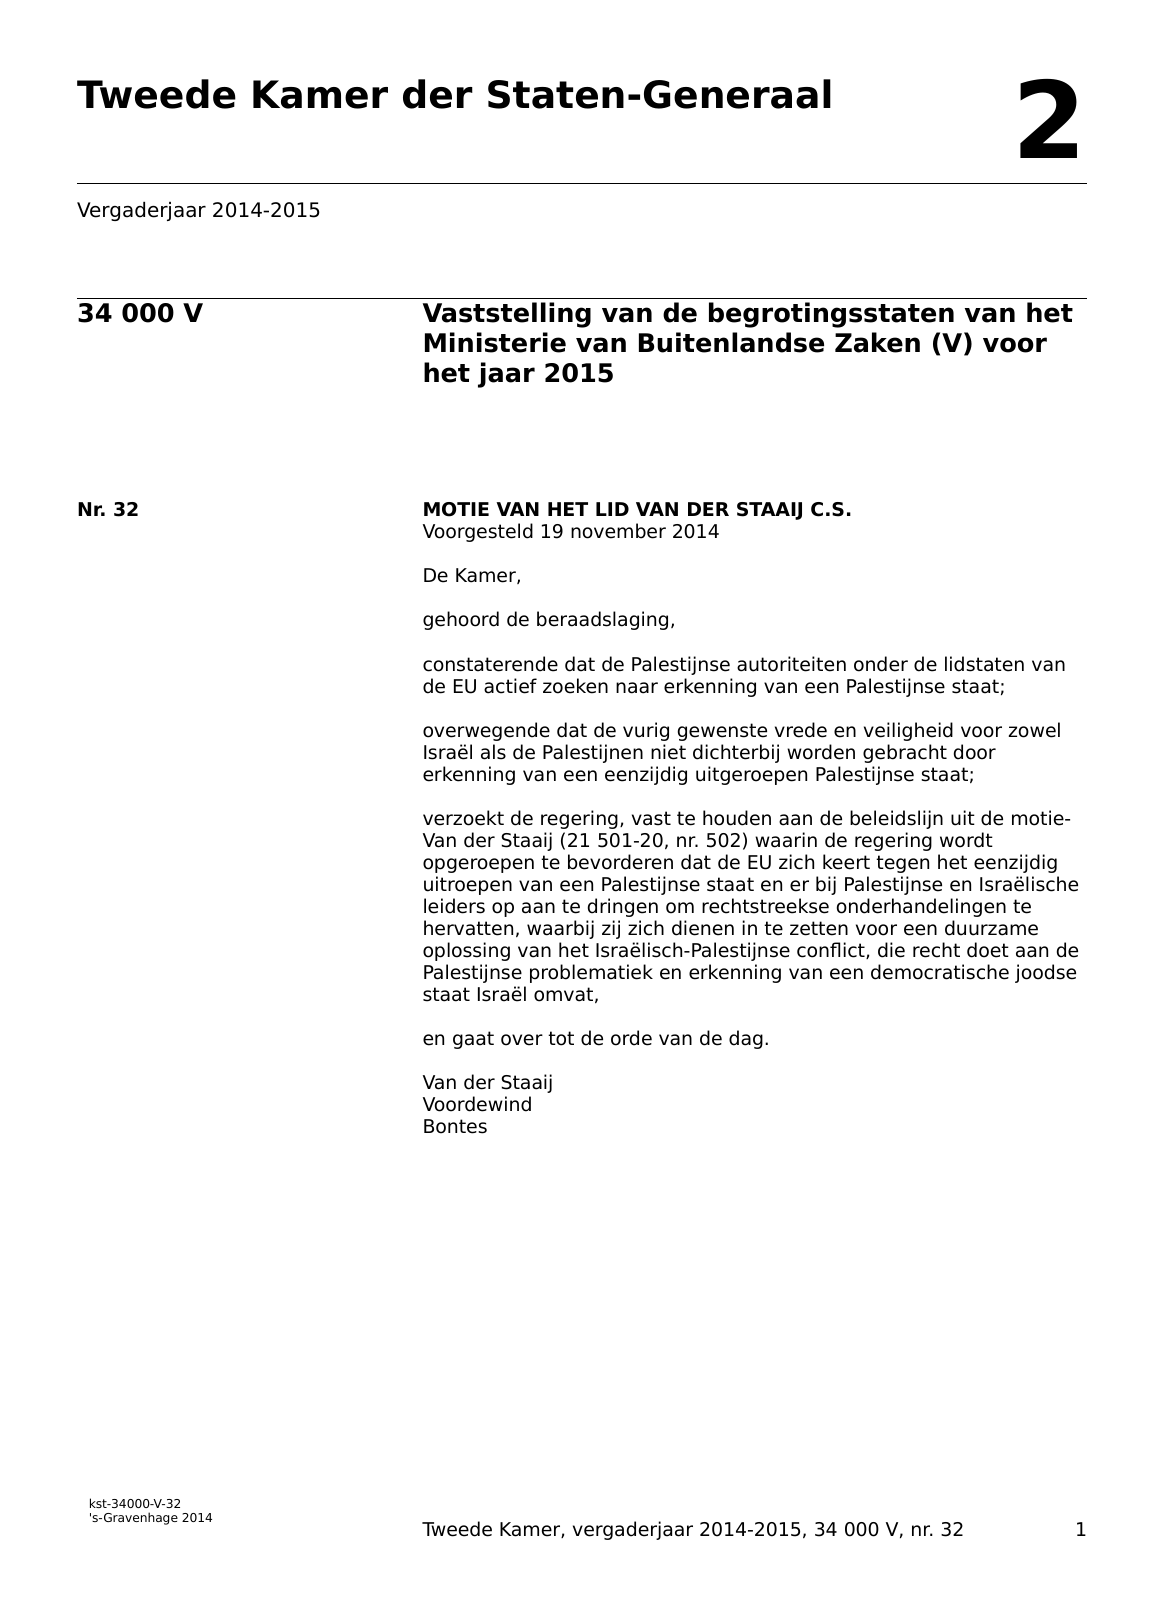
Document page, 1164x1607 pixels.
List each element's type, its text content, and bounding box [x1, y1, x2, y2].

text overwegende dat de vurig gewenste vrede en veiligheid voor zowel Israël als de Palestijnen niet dichterbij worden gebracht door erkenning van een eenzijdig uitgeroepen Palestijnse staat; [422, 720, 1087, 786]
text gehoord de beraadslaging, [422, 609, 1087, 631]
text De Kamer, [422, 565, 1087, 587]
text Van der Staaij [422, 1072, 1087, 1094]
subtitle 34 000 V Vaststelling van de begrotingsstaten van het Ministerie van Buitenlandse Zaken (V) voor het jaar 2015 [77, 299, 1087, 388]
text Voordewind [422, 1094, 1087, 1116]
subtitle Nr. 32 MOTIE VAN HET LID VAN DER STAAIJ C.S. [77, 499, 1087, 521]
table_header 2 [886, 59, 1087, 183]
text 's-Gravenhage 2014 [88, 1511, 323, 1525]
text Voorgesteld 19 november 2014 [422, 521, 1087, 543]
text constaterende dat de Palestijnse autoriteiten onder de lidstaten van de EU actief zoeken naar erkenning van een Palestijnse staat; [422, 653, 1087, 697]
text kst-34000-V-32 [88, 1497, 323, 1511]
text verzoekt de regering, vast te houden aan de beleidslijn uit de motie-Van der Staaij (21 501-20, nr. 502) waarin de regering wordt opgeroepen te bevorderen dat de EU zich keert tegen het eenzijdig uitroepen van een Palestijnse staat en er bij Palestijnse en Israëlische leiders op aan te dringen om rechtstreekse onderhandelingen te hervatten, waarbij zij zich dienen in te zetten voor een duurzame oplossing van het Israëlisch-Palestijnse conflict, die recht doet aan de Palestijnse problematiek en erkenning van een democratische joodse staat Israël omvat, [422, 808, 1087, 1006]
table_cell Vergaderjaar 2014-2015 [77, 184, 1087, 298]
text Bontes [422, 1116, 1087, 1138]
text en gaat over tot de orde van de dag. [422, 1028, 1087, 1050]
table_header Tweede Kamer der Staten-Generaal [77, 59, 886, 183]
